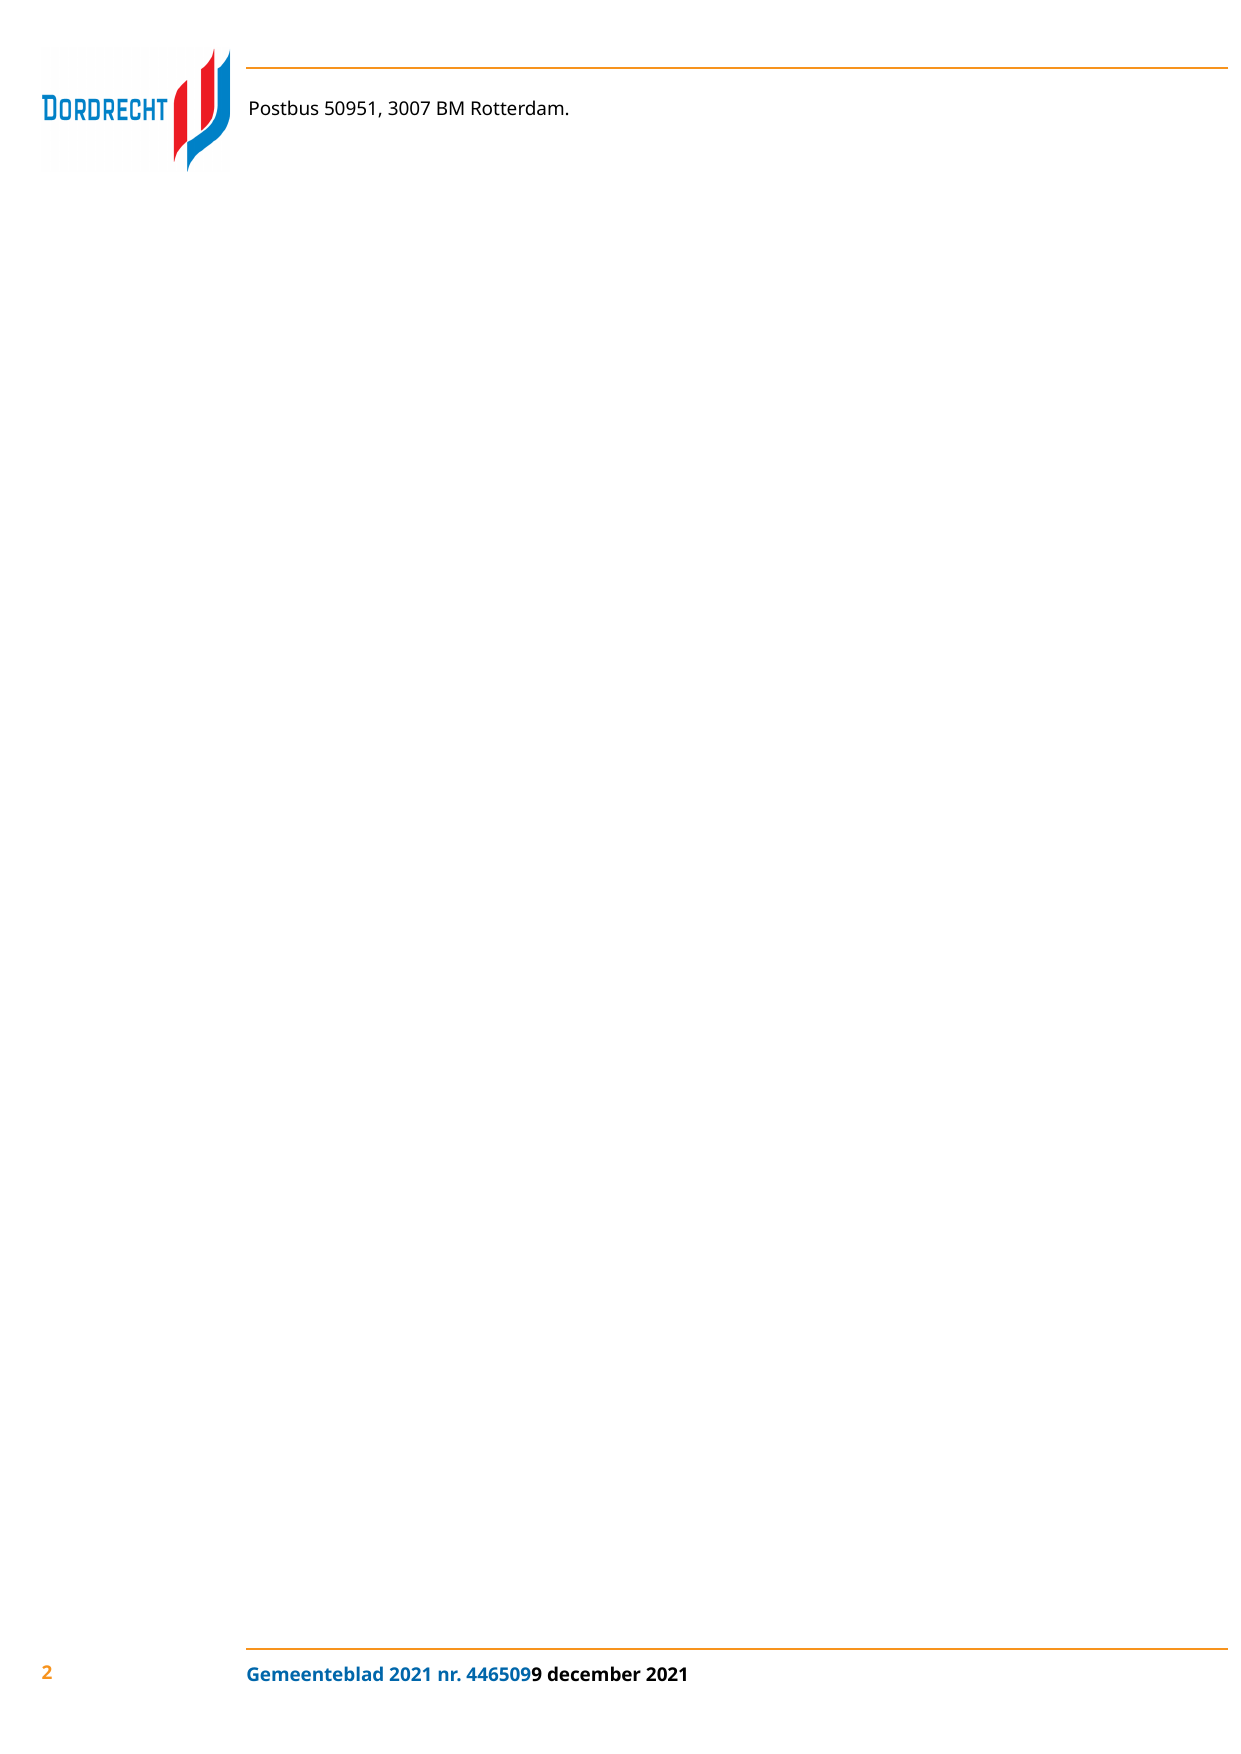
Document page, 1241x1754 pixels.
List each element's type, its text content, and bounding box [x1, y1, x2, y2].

picture [41, 47, 231, 172]
text Postbus 50951, 3007 BM Rotterdam. [248, 95, 1152, 121]
